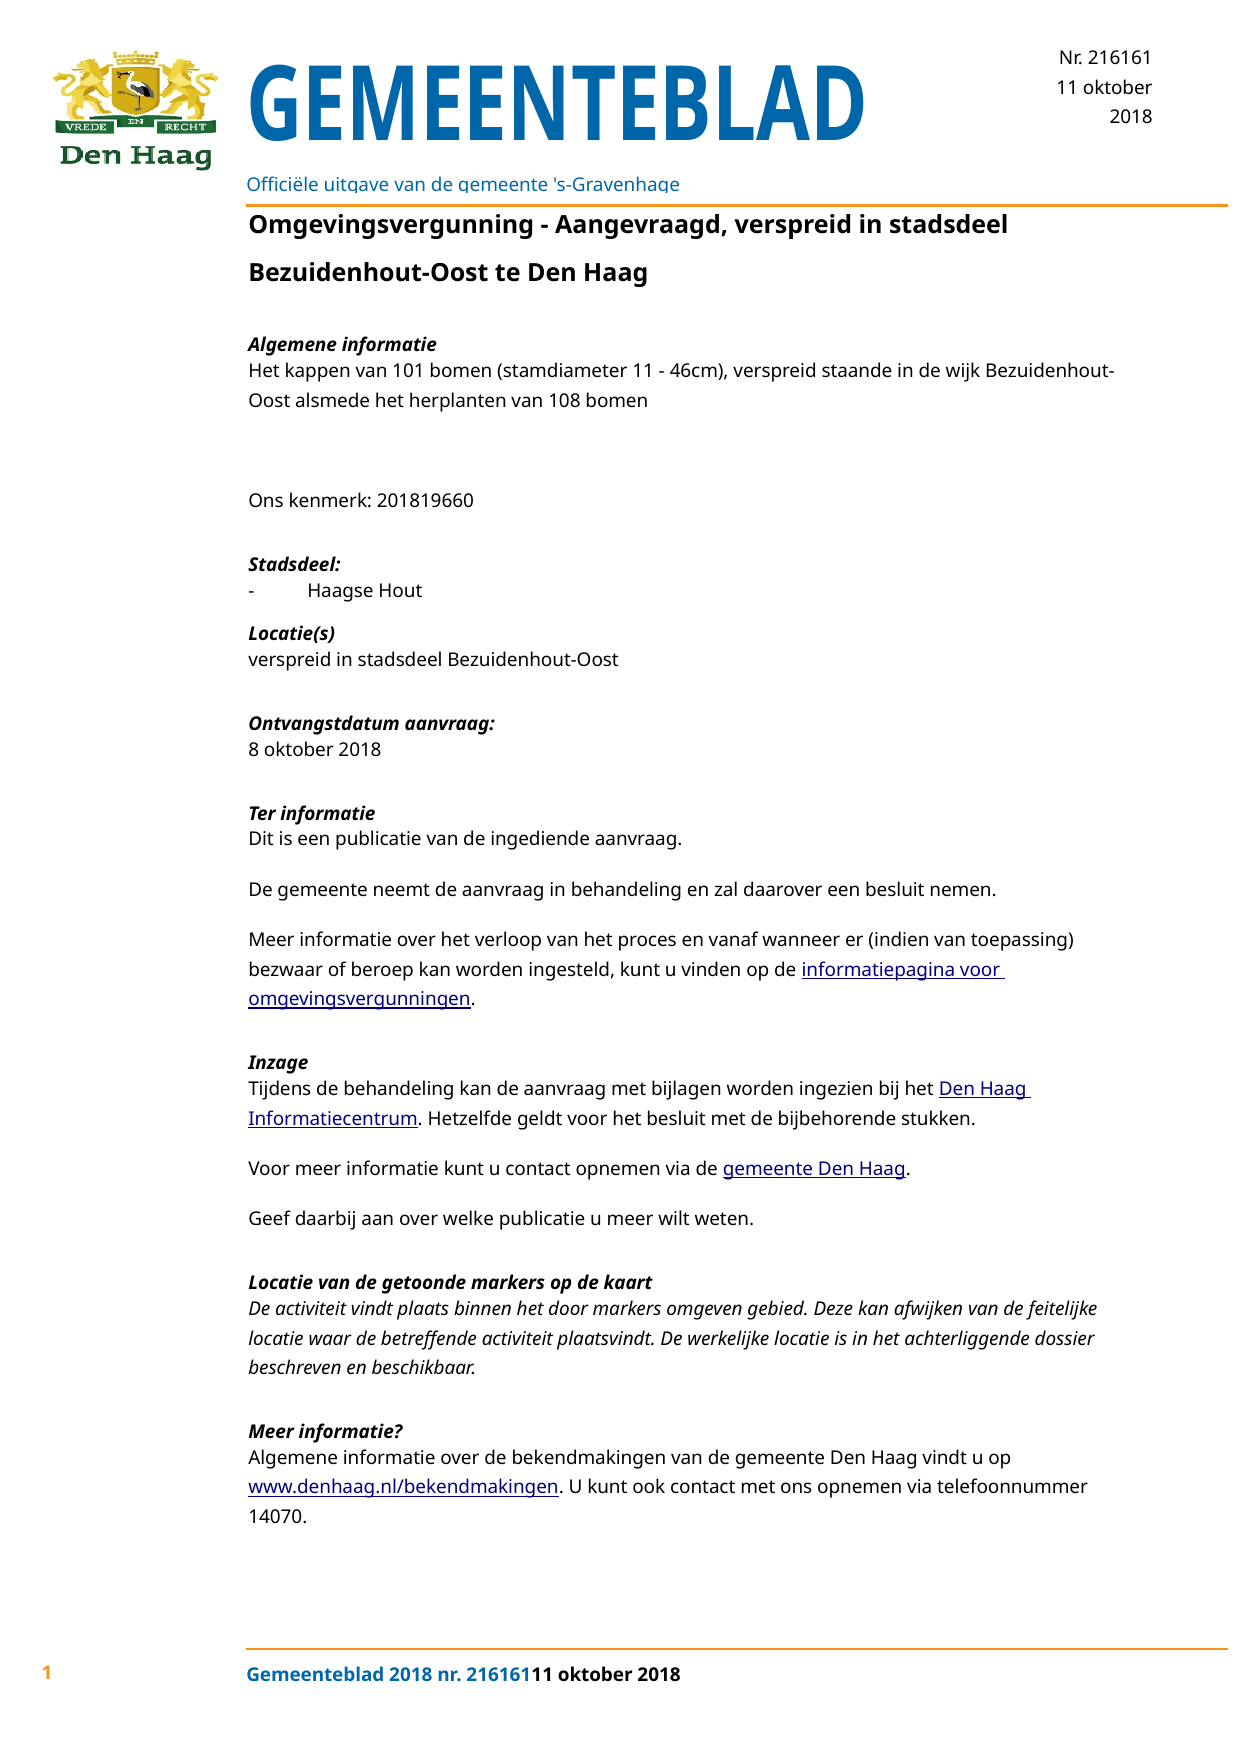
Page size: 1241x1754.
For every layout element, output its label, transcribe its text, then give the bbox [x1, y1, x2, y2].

text Het kappen van 101 bomen (stamdiameter 11 - 46cm), verspreid staande in de wijk Bezuidenhout-Oost alsmede het herplanten van 108 bomen [248, 357, 1152, 412]
text Voor meer informatie kunt u contact opnemen via de gemeente Den Haag. [248, 1155, 1152, 1181]
text Inzage [248, 1049, 1152, 1075]
text Algemene informatie over de bekendmakingen van de gemeente Den Haag vindt u op www.denhaag.nl/bekendmakingen. U kunt ook contact met ons opnemen via telefoonnummer 14070. [248, 1444, 1152, 1529]
text Meer informatie over het verloop van het proces en vanaf wanneer er (indien van toepassing) bezwaar of beroep kan worden ingesteld, kunt u vinden op de informatiepagina voor omgevingsvergunningen. [248, 926, 1152, 1011]
text Ons kenmerk: 201819660 [248, 488, 1152, 513]
text Omgevingsvergunning - Aangevraagd, verspreid in stadsdeel Bezuidenhout-Oost te Den Haag [248, 207, 1152, 288]
text Stadsdeel: [248, 552, 1152, 577]
text De activiteit vindt plaats binnen het door markers omgeven gebied. Deze kan afwijken van de feitelijke locatie waar de betreffende activiteit plaatsvindt. De werkelijke locatie is in het achterliggende dossier beschreven en beschikbaar. [248, 1295, 1152, 1380]
text Locatie(s) [248, 620, 1152, 646]
list Haagse Hout [248, 577, 1152, 603]
text De gemeente neemt de aanvraag in behandeling en zal daarover een besluit nemen. [248, 876, 1152, 902]
picture [41, 47, 231, 172]
text Dit is een publicatie van de ingediende aanvraag. [248, 826, 1152, 851]
text Ter informatie [248, 800, 1152, 826]
text Ontvangstdatum aanvraag: [248, 710, 1152, 736]
text Locatie van de getoonde markers op de kaart [248, 1269, 1152, 1295]
text 8 oktober 2018 [248, 736, 1152, 762]
text Tijdens de behandeling kan de aanvraag met bijlagen worden ingezien bij het Den Haag Informatiecentrum. Hetzelfde geldt voor het besluit met de bijbehorende stukken. [248, 1075, 1152, 1131]
text verspreid in stadsdeel Bezuidenhout-Oost [248, 646, 1152, 672]
text Algemene informatie [248, 331, 1152, 357]
text Geef daarbij aan over welke publicatie u meer wilt weten. [248, 1206, 1152, 1231]
text Meer informatie? [248, 1418, 1152, 1444]
